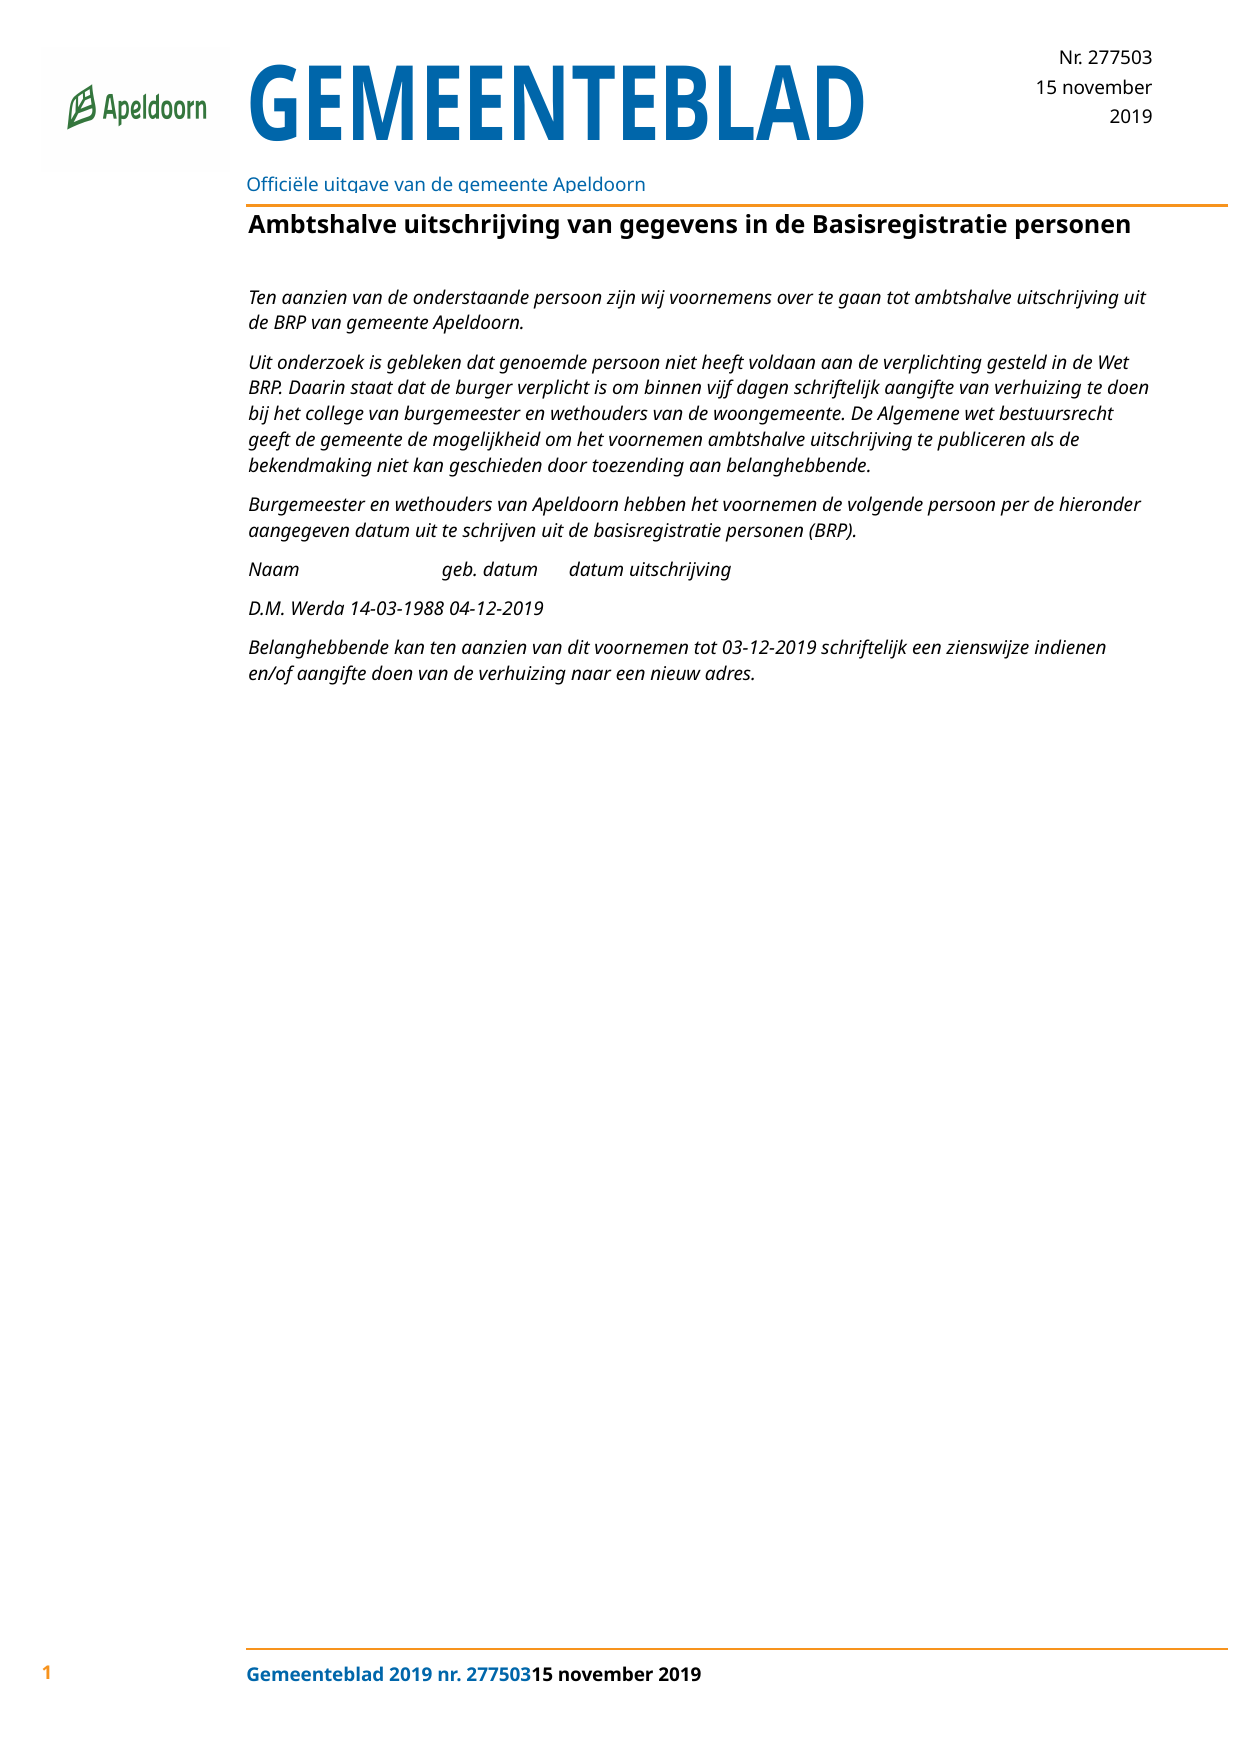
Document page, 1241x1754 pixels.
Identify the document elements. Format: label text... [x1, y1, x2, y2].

picture [41, 47, 231, 172]
text Burgemeester en wethouders van Apeldoorn hebben het voornemen de volgende persoon per de hieronder aangegeven datum uit te schrijven uit de basisregistratie personen (BRP). [248, 491, 1152, 542]
text Ambtshalve uitschrijving van gegevens in de Basisregistratie personen [248, 207, 1152, 241]
text D.M. Werda 14-03-1988 04-12-2019 [248, 595, 1152, 621]
text Uit onderzoek is gebleken dat genoemde persoon niet heeft voldaan aan de verplichting gesteld in de Wet BRP. Daarin staat dat de burger verplicht is om binnen vijf dagen schriftelijk aangifte van verhuizing te doen bij het college van burgemeester en wethouders van de woongemeente. De Algemene wet bestuursrecht geeft de gemeente de mogelijkheid om het voornemen ambtshalve uitschrijving te publiceren als de bekendmaking niet kan geschieden door toezending aan belanghebbende. [248, 349, 1152, 477]
text Naam geb. datum datum uitschrijving [248, 556, 1152, 582]
text Belanghebbende kan ten aanzien van dit voornemen tot 03-12-2019 schriftelijk een zienswijze indienen en/of aangifte doen van de verhuizing naar een nieuw adres. [248, 634, 1152, 686]
text Ten aanzien van de onderstaande persoon zijn wij voornemens over te gaan tot ambtshalve uitschrijving uit de BRP van gemeente Apeldoorn. [248, 284, 1152, 335]
